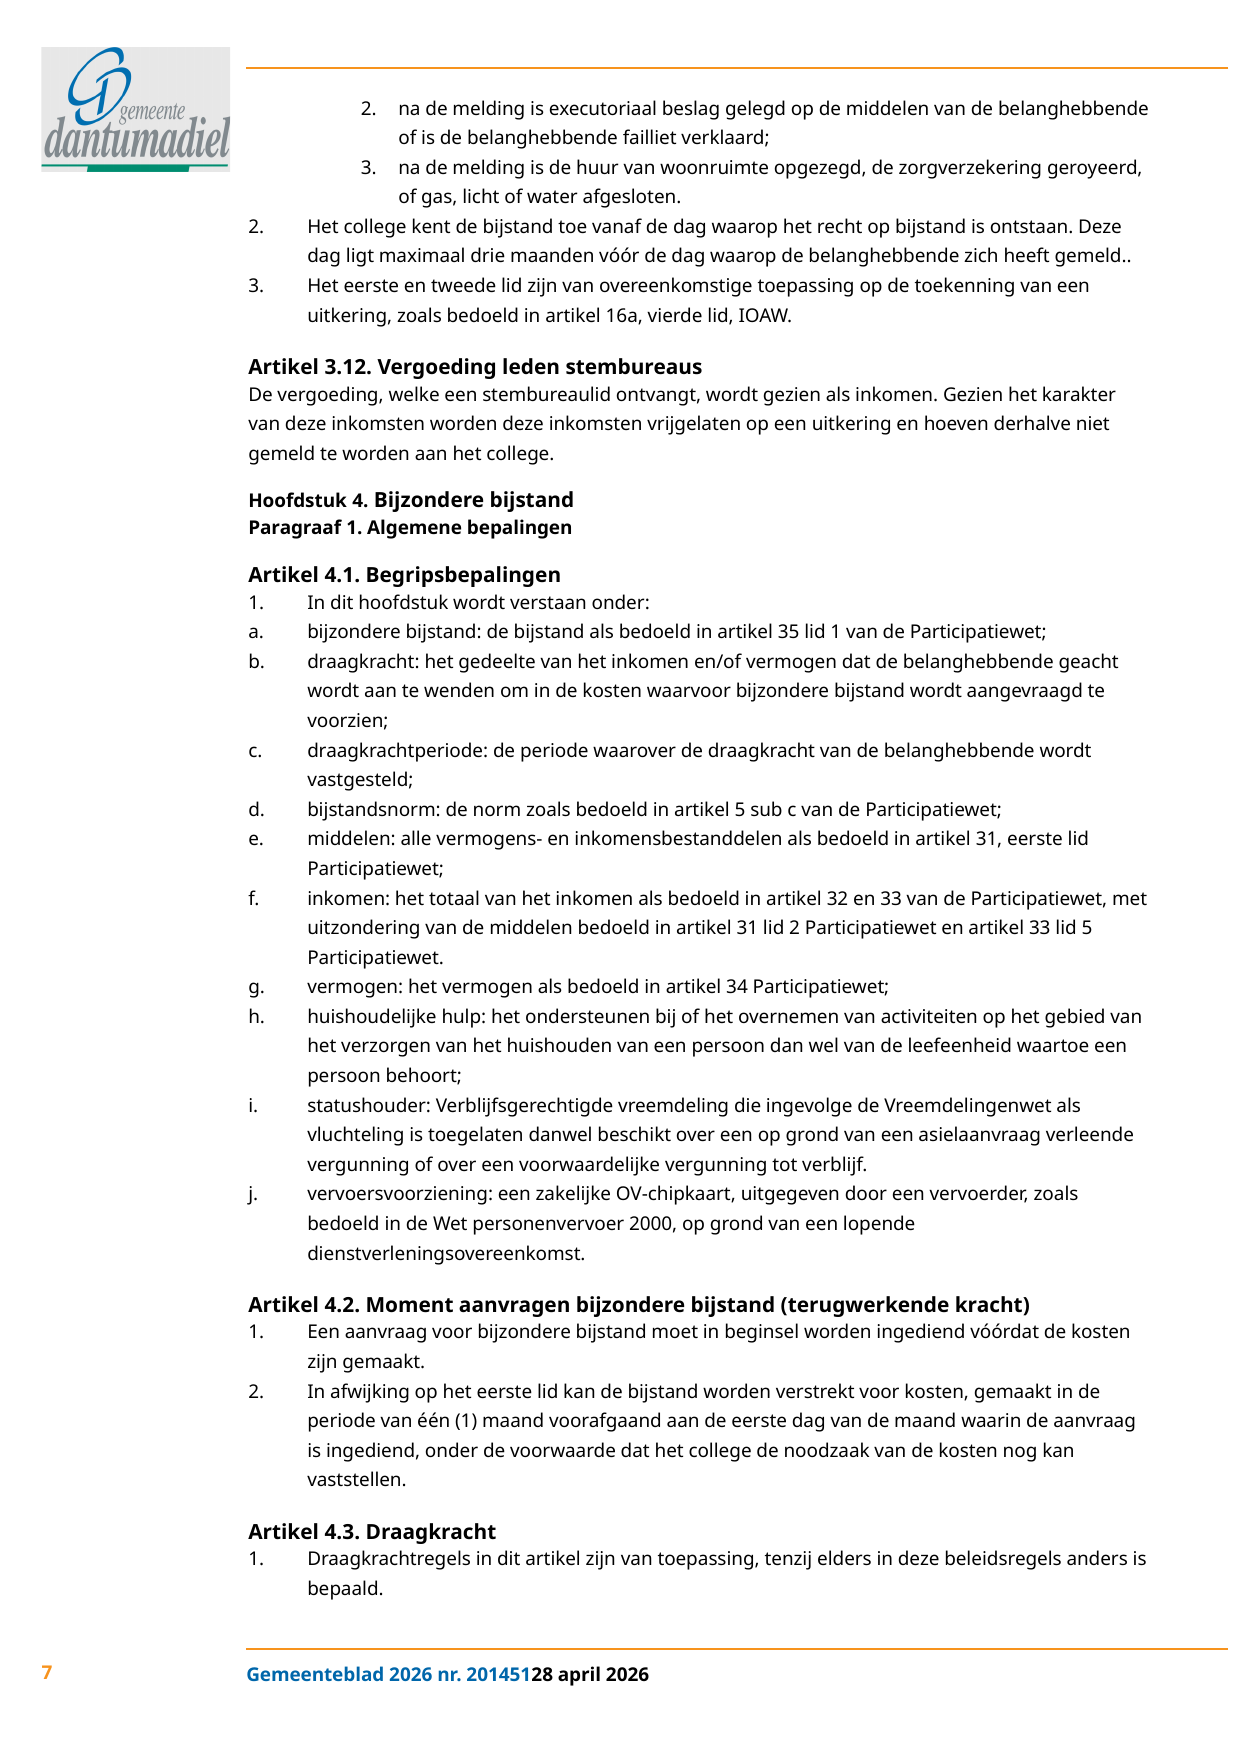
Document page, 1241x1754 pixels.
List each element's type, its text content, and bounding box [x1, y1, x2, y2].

list na de melding is de huur van woonruimte opgezegd, de zorgverzekering geroyeerd, of gas, licht of water afgesloten. [361, 154, 1152, 209]
text De vergoeding, welke een stembureaulid ontvangt, wordt gezien als inkomen. Gezien het karakter van deze inkomsten worden deze inkomsten vrijgelaten op een uitkering en hoeven derhalve niet gemeld te worden aan het college. [248, 381, 1152, 466]
picture [41, 47, 231, 172]
text Artikel 4.2. Moment aanvragen bijzondere bijstand (terugwerkende kracht) [248, 1290, 1152, 1319]
list huishoudelijke hulp: het ondersteunen bij of het overnemen van activiteiten op het gebied van het verzorgen van het huishouden van een persoon dan wel van de leefeenheid waartoe een persoon behoort; [248, 1003, 1152, 1088]
list vermogen: het vermogen als bedoeld in artikel 34 Participatiewet; [248, 973, 1152, 999]
list inkomen: het totaal van het inkomen als bedoeld in artikel 32 en 33 van de Participatiewet, met uitzondering van de middelen bedoeld in artikel 31 lid 2 Participatiewet en artikel 33 lid 5 Participatiewet. [248, 885, 1152, 970]
list In afwijking op het eerste lid kan de bijstand worden verstrekt voor kosten, gemaakt in de periode van één (1) maand voorafgaand aan de eerste dag van de maand waarin de aanvraag is ingediend, onder de voorwaarde dat het college de noodzaak van de kosten nog kan vaststellen. [248, 1378, 1152, 1492]
text Artikel 4.3. Draagkracht [248, 1517, 1152, 1545]
list Het eerste en tweede lid zijn van overeenkomstige toepassing op de toekenning van een uitkering, zoals bedoeld in artikel 16a, vierde lid, IOAW. [248, 272, 1152, 328]
list vervoersvoorziening: een zakelijke OV-chipkaart, uitgegeven door een vervoerder, zoals bedoeld in de Wet personenvervoer 2000, op grond van een lopende dienstverleningsovereenkomst. [248, 1181, 1152, 1266]
list draagkrachtperiode: de periode waarover de draagkracht van de belanghebbende wordt vastgesteld; [248, 737, 1152, 792]
list Een aanvraag voor bijzondere bijstand moet in beginsel worden ingediend vóórdat de kosten zijn gemaakt. [248, 1319, 1152, 1374]
text Paragraaf 1. Algemene bepalingen [248, 514, 1152, 540]
list Draagkrachtregels in dit artikel zijn van toepassing, tenzij elders in deze beleidsregels anders is bepaald. [248, 1545, 1152, 1601]
list draagkracht: het gedeelte van het inkomen en/of vermogen dat de belanghebbende geacht wordt aan te wenden om in de kosten waarvoor bijzondere bijstand wordt aangevraagd te voorzien; [248, 648, 1152, 733]
list middelen: alle vermogens- en inkomensbestanddelen als bedoeld in artikel 31, eerste lid Participatiewet; [248, 826, 1152, 881]
text Artikel 3.12. Vergoeding leden stembureaus [248, 352, 1152, 381]
list Het college kent de bijstand toe vanaf de dag waarop het recht op bijstand is ontstaan. Deze dag ligt maximaal drie maanden vóór de dag waarop de belanghebbende zich heeft gemeld.. [248, 213, 1152, 268]
text Hoofdstuk 4. Bijzondere bijstand [248, 486, 1152, 514]
list bijstandsnorm: de norm zoals bedoeld in artikel 5 sub c van de Participatiewet; [248, 796, 1152, 822]
list In dit hoofdstuk wordt verstaan onder: [248, 589, 1152, 615]
list statushouder: Verblijfsgerechtigde vreemdeling die ingevolge de Vreemdelingenwet als vluchteling is toegelaten danwel beschikt over een op grond van een asielaanvraag verleende vergunning of over een voorwaardelijke vergunning tot verblijf. [248, 1092, 1152, 1177]
list na de melding is executoriaal beslag gelegd op de middelen van de belanghebbende of is de belanghebbende failliet verklaard; [361, 95, 1152, 150]
text Artikel 4.1. Begripsbepalingen [248, 561, 1152, 589]
list bijzondere bijstand: de bijstand als bedoeld in artikel 35 lid 1 van de Participatiewet; [248, 618, 1152, 644]
